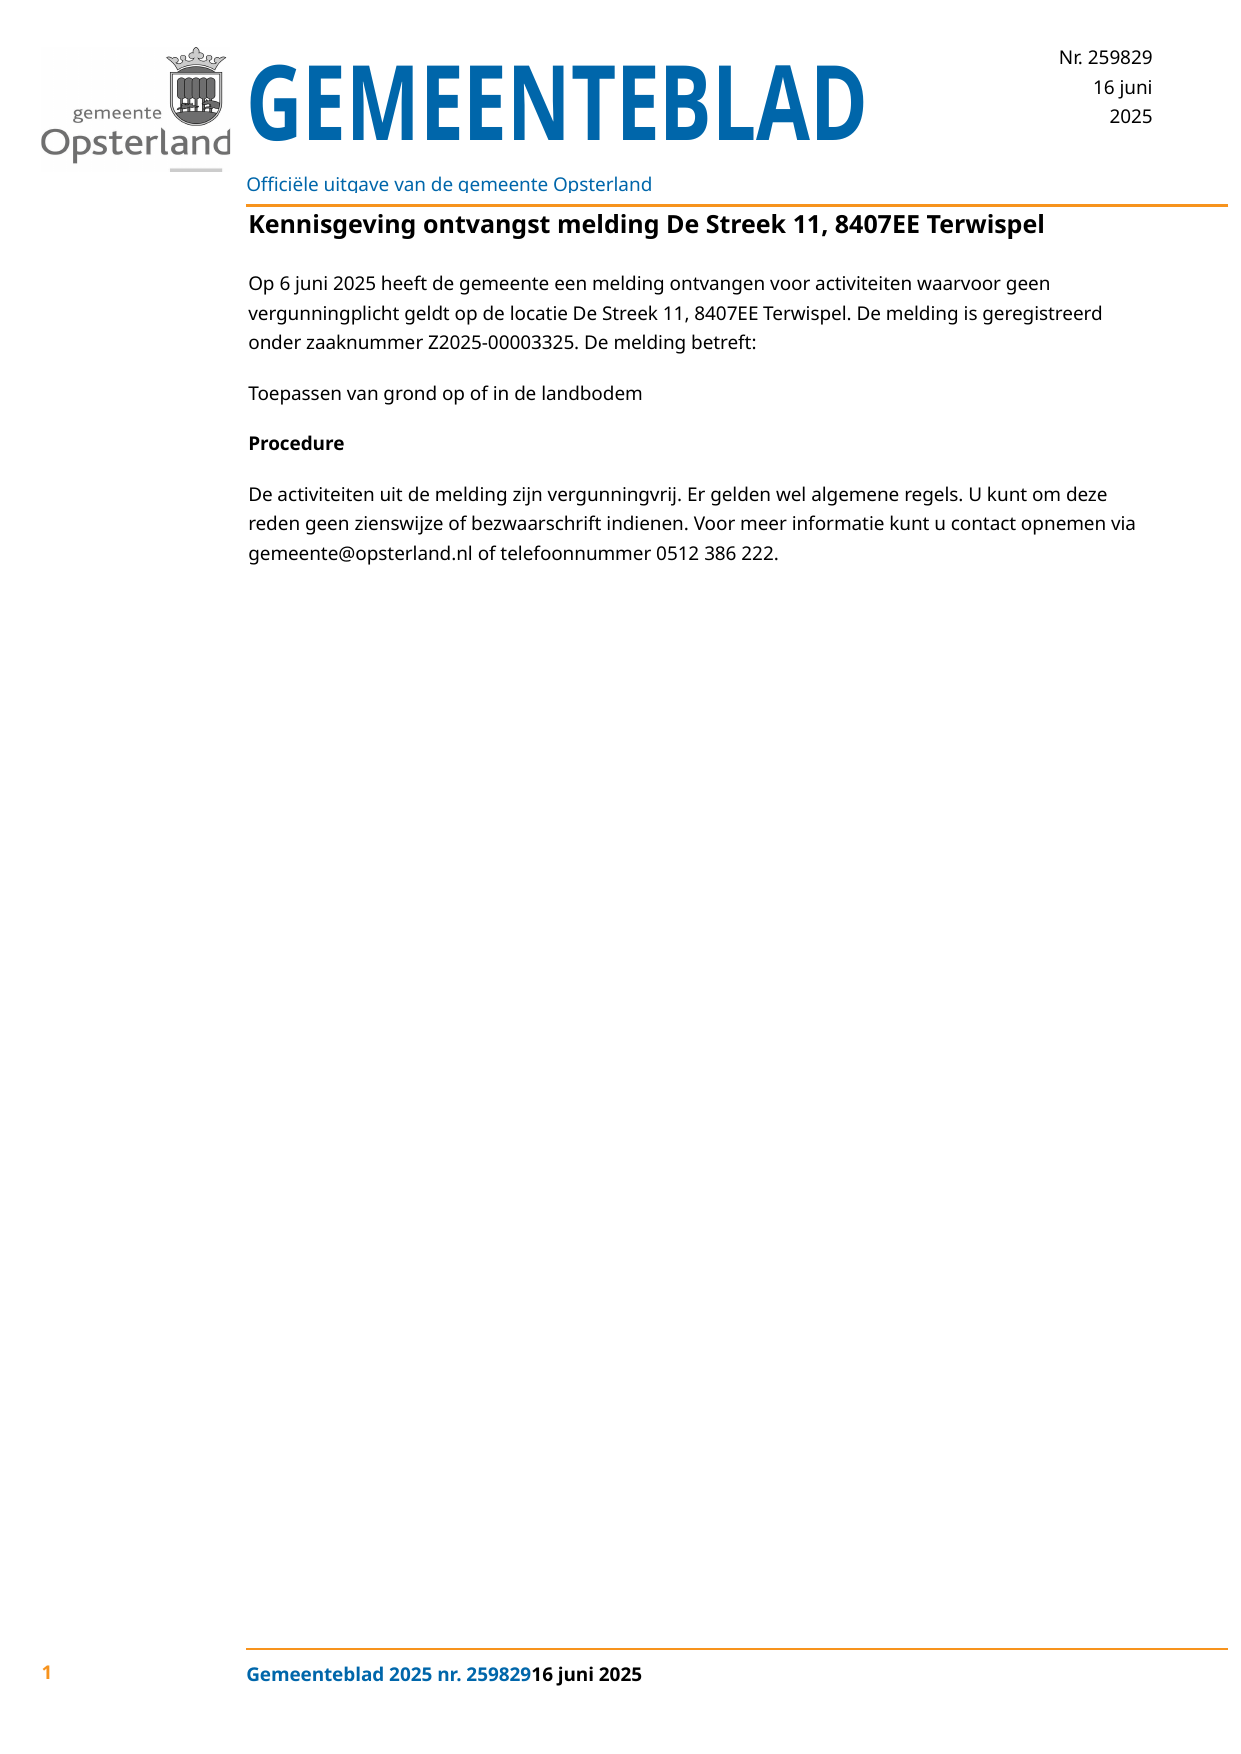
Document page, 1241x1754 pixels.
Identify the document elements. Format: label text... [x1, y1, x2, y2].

text Procedure [248, 430, 1152, 456]
picture [41, 47, 231, 172]
text Op 6 juni 2025 heeft de gemeente een melding ontvangen voor activiteiten waarvoor geen vergunningplicht geldt op de locatie De Streek 11, 8407EE Terwispel. De melding is geregistreerd onder zaaknummer Z2025-00003325. De melding betreft: [248, 270, 1152, 355]
text Toepassen van grond op of in de landbodem [248, 380, 1152, 406]
text De activiteiten uit de melding zijn vergunningvrij. Er gelden wel algemene regels. U kunt om deze reden geen zienswijze of bezwaarschrift indienen. Voor meer informatie kunt u contact opnemen via gemeente@opsterland.nl of telefoonnummer 0512 386 222. [248, 481, 1152, 566]
text Kennisgeving ontvangst melding De Streek 11, 8407EE Terwispel [248, 207, 1152, 241]
